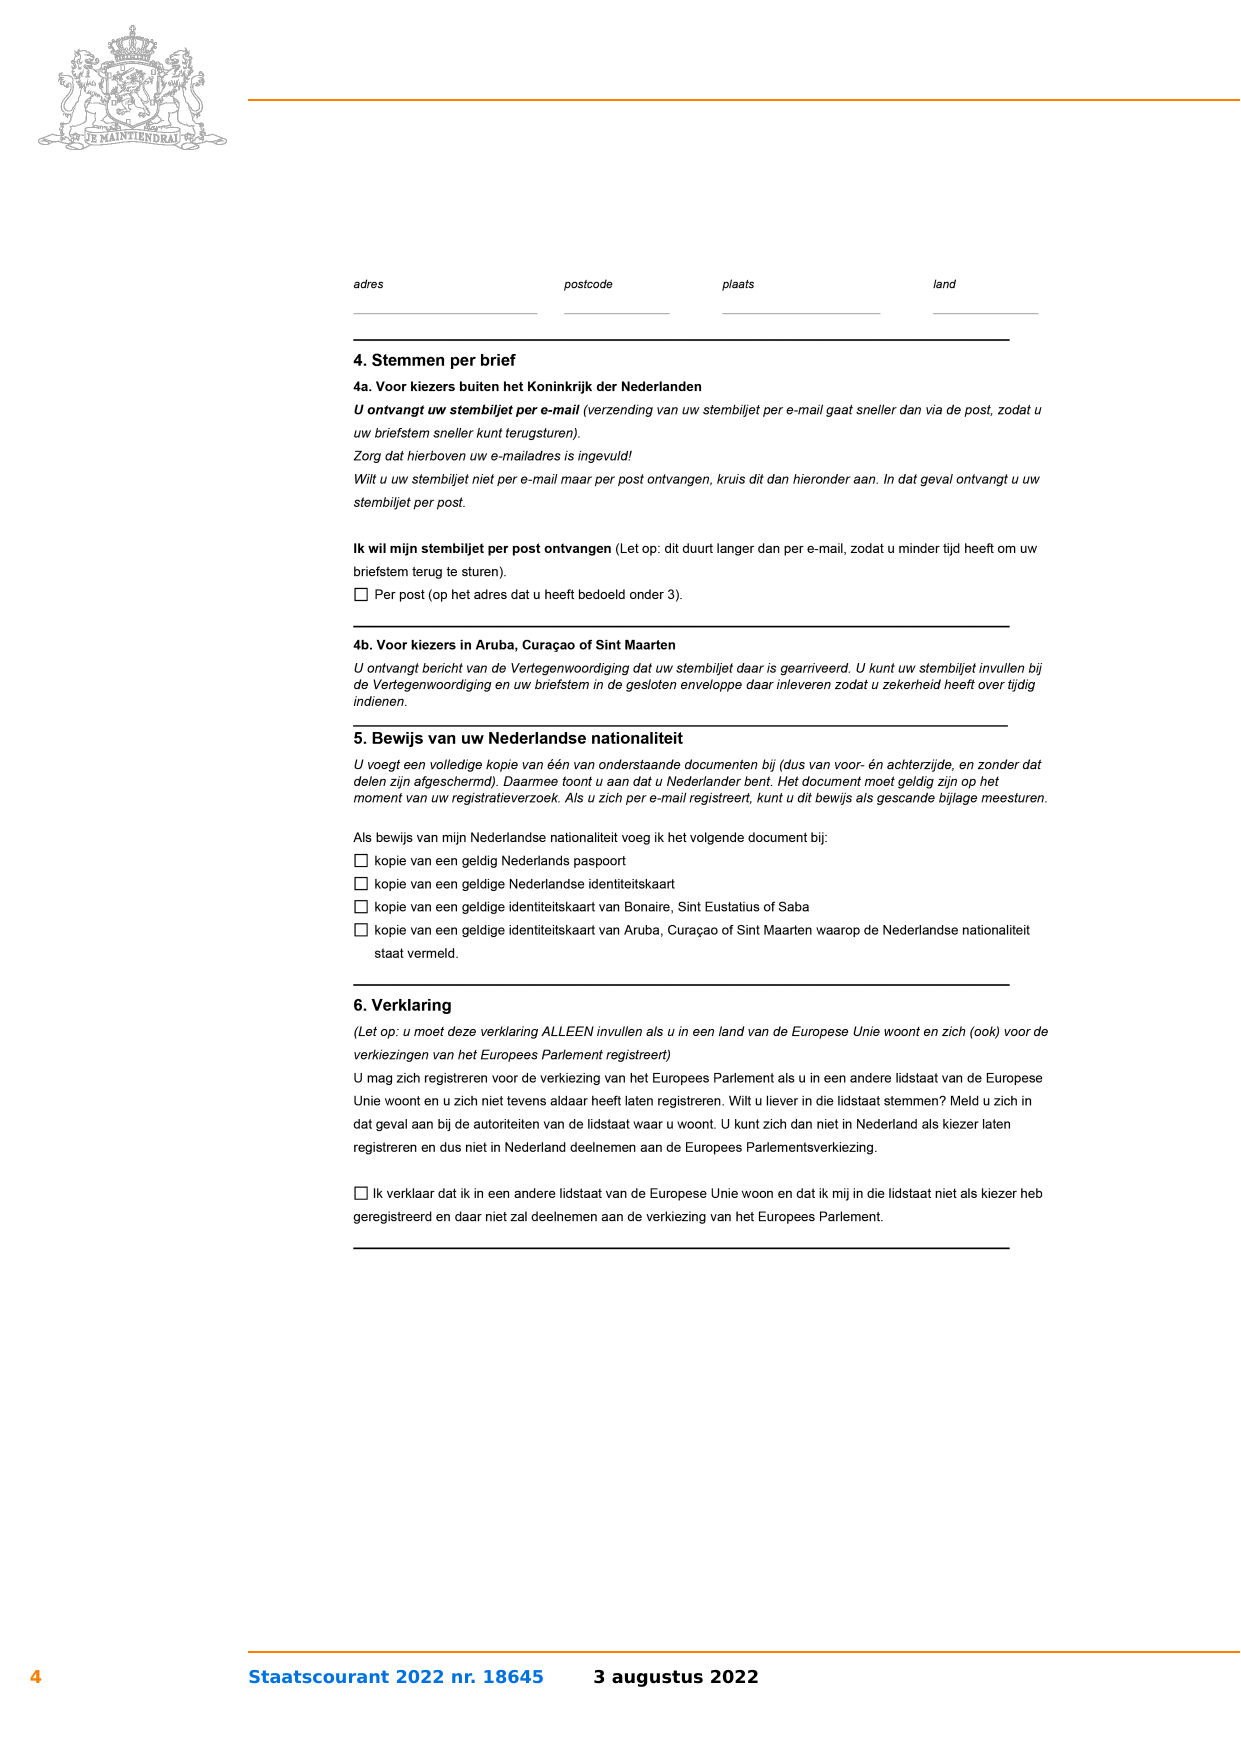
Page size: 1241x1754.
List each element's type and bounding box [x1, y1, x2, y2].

picture [248, 151, 1134, 1404]
picture [38, 25, 227, 150]
